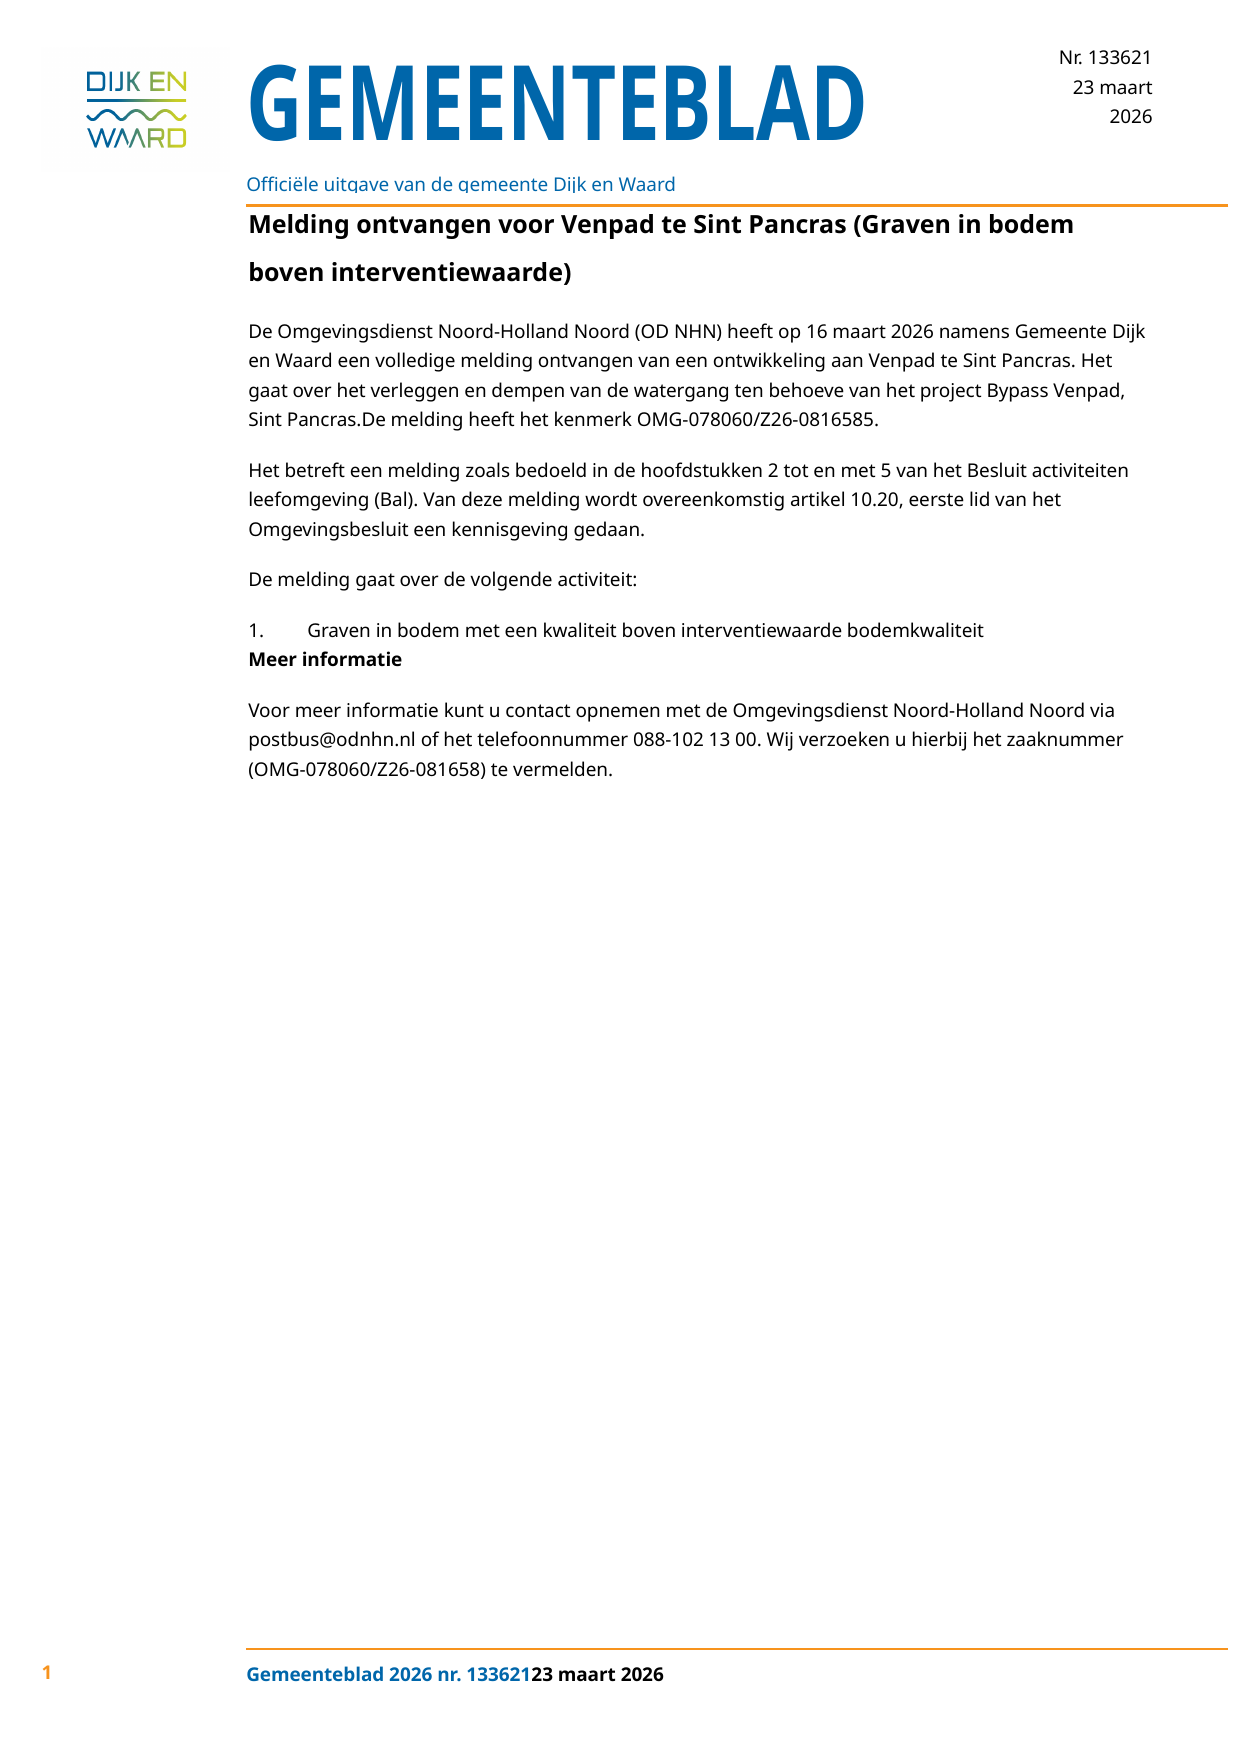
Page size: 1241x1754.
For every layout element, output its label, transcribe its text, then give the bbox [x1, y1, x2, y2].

picture [41, 47, 231, 172]
text Melding ontvangen voor Venpad te Sint Pancras (Graven in bodem boven interventiewaarde) [248, 207, 1152, 288]
text Het betreft een melding zoals bedoeld in de hoofdstukken 2 tot en met 5 van het Besluit activiteiten leefomgeving (Bal). Van deze melding wordt overeenkomstig artikel 10.20, eerste lid van het Omgevingsbesluit een kennisgeving gedaan. [248, 457, 1152, 542]
text Voor meer informatie kunt u contact opnemen met de Omgevingsdienst Noord-Holland Noord via postbus@odnhn.nl of het telefoonnummer 088-102 13 00. Wij verzoeken u hierbij het zaaknummer (OMG-078060/Z26-081658) te vermelden. [248, 697, 1152, 782]
list Graven in bodem met een kwaliteit boven interventiewaarde bodemkwaliteit [248, 617, 1152, 643]
text De Omgevingsdienst Noord-Holland Noord (OD NHN) heeft op 16 maart 2026 namens Gemeente Dijk en Waard een volledige melding ontvangen van een ontwikkeling aan Venpad te Sint Pancras. Het gaat over het verleggen en dempen van de watergang ten behoeve van het project Bypass Venpad, Sint Pancras.De melding heeft het kenmerk OMG-078060/Z26-0816585. [248, 318, 1152, 432]
text De melding gaat over de volgende activiteit: [248, 567, 1152, 592]
text Meer informatie [248, 647, 1152, 672]
